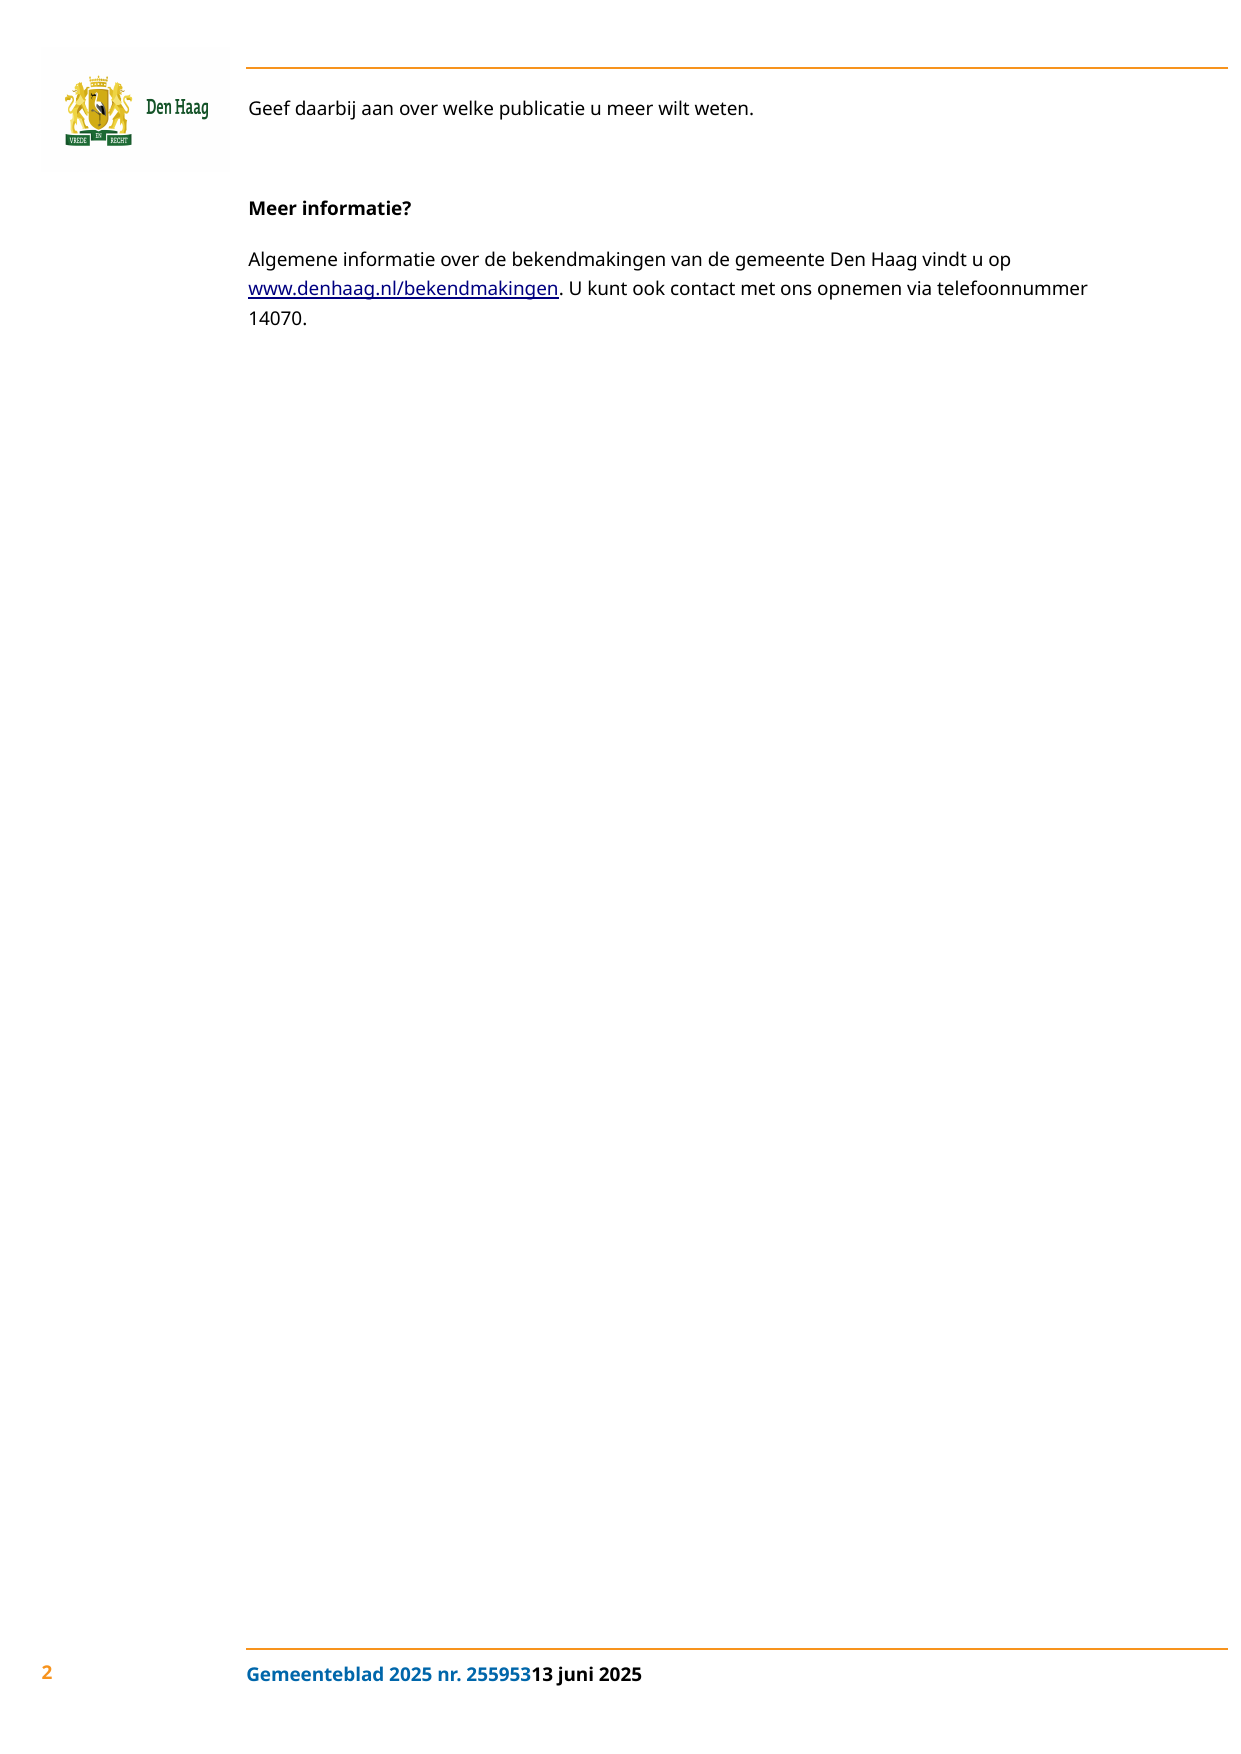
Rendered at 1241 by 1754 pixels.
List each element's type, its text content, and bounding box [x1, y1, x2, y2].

picture [41, 47, 231, 172]
text Geef daarbij aan over welke publicatie u meer wilt weten. [248, 95, 1152, 121]
text Algemene informatie over de bekendmakingen van de gemeente Den Haag vindt u op www.denhaag.nl/bekendmakingen. U kunt ook contact met ons opnemen via telefoonnummer 14070. [248, 246, 1152, 331]
text Meer informatie? [248, 196, 1152, 221]
